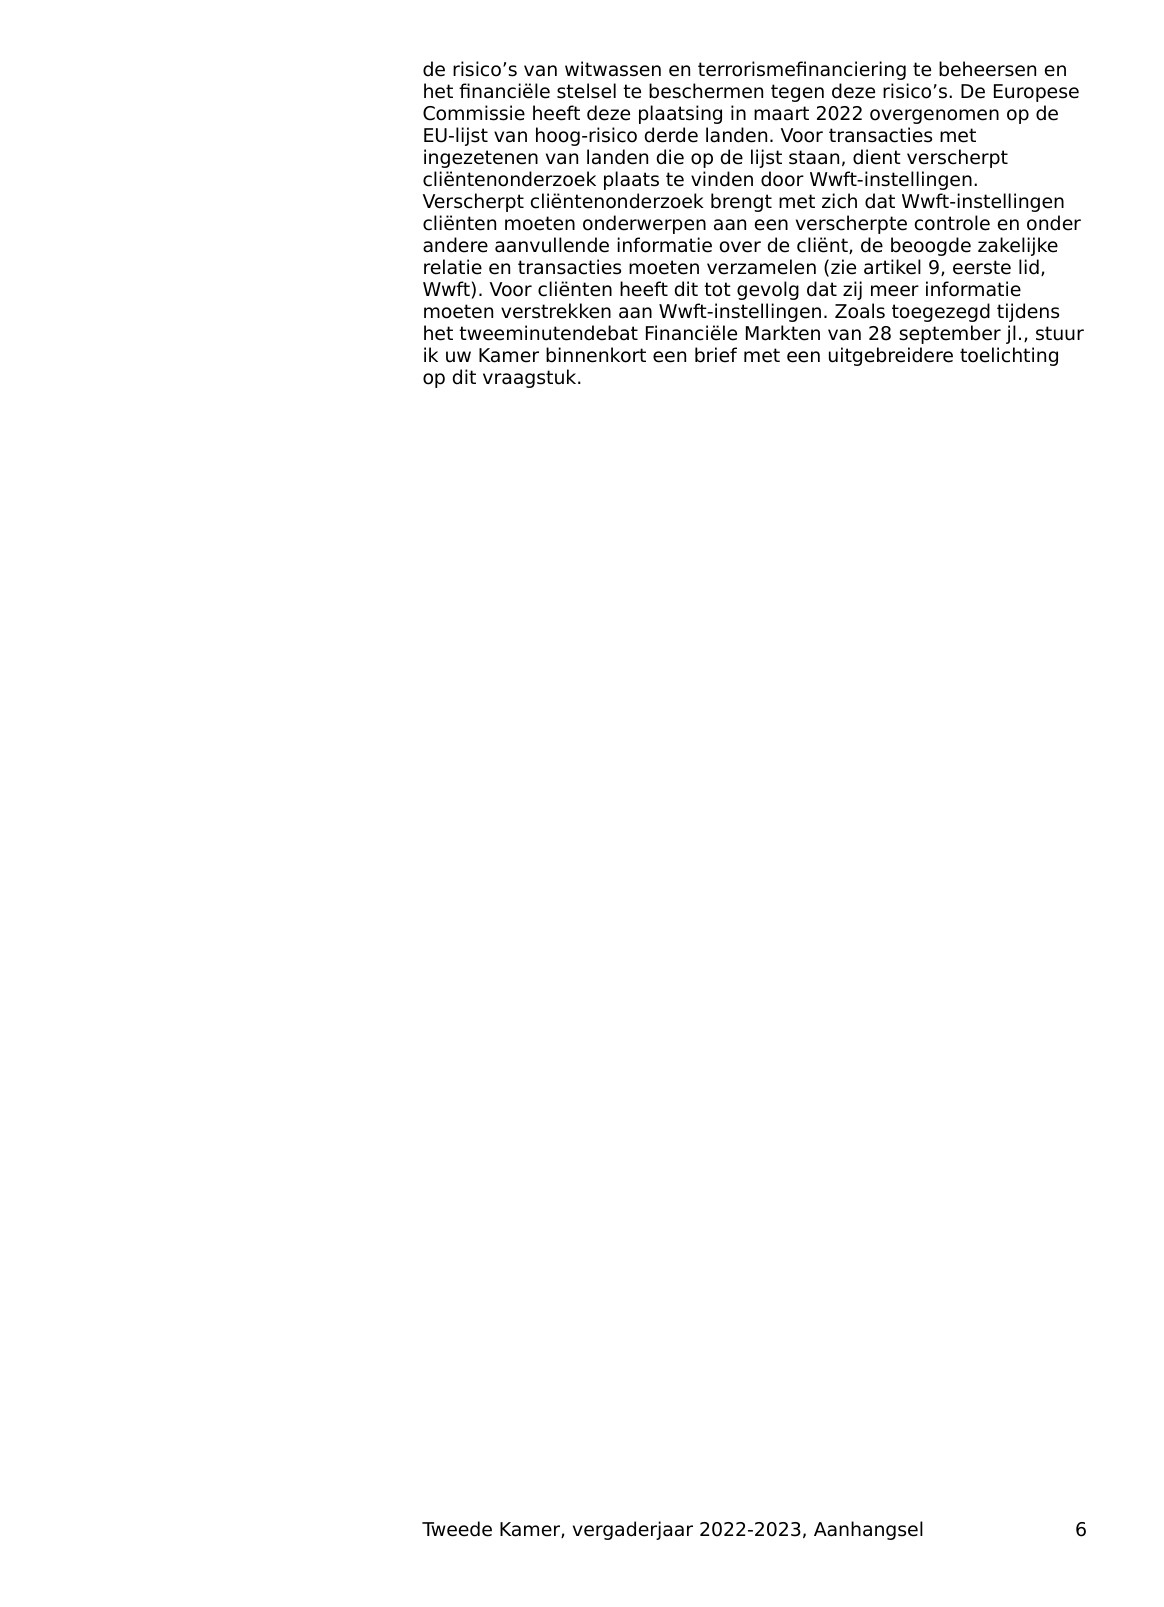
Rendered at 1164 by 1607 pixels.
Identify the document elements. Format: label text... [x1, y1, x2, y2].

text de risico’s van witwassen en terrorismefinanciering te beheersen en het financiële stelsel te beschermen tegen deze risico’s. De Europese Commissie heeft deze plaatsing in maart 2022 overgenomen op de EU-lijst van hoog-risico derde landen. Voor transacties met ingezetenen van landen die op de lijst staan, dient verscherpt cliëntenonderzoek plaats te vinden door Wwft-instellingen. Verscherpt cliëntenonderzoek brengt met zich dat Wwft-instellingen cliënten moeten onderwerpen aan een verscherpte controle en onder andere aanvullende informatie over de cliënt, de beoogde zakelijke relatie en transacties moeten verzamelen (zie artikel 9, eerste lid, Wwft). Voor cliënten heeft dit tot gevolg dat zij meer informatie moeten verstrekken aan Wwft-instellingen. Zoals toegezegd tijdens het tweeminutendebat Financiële Markten van 28 september jl., stuur ik uw Kamer binnenkort een brief met een uitgebreidere toelichting op dit vraagstuk. [422, 59, 1087, 389]
